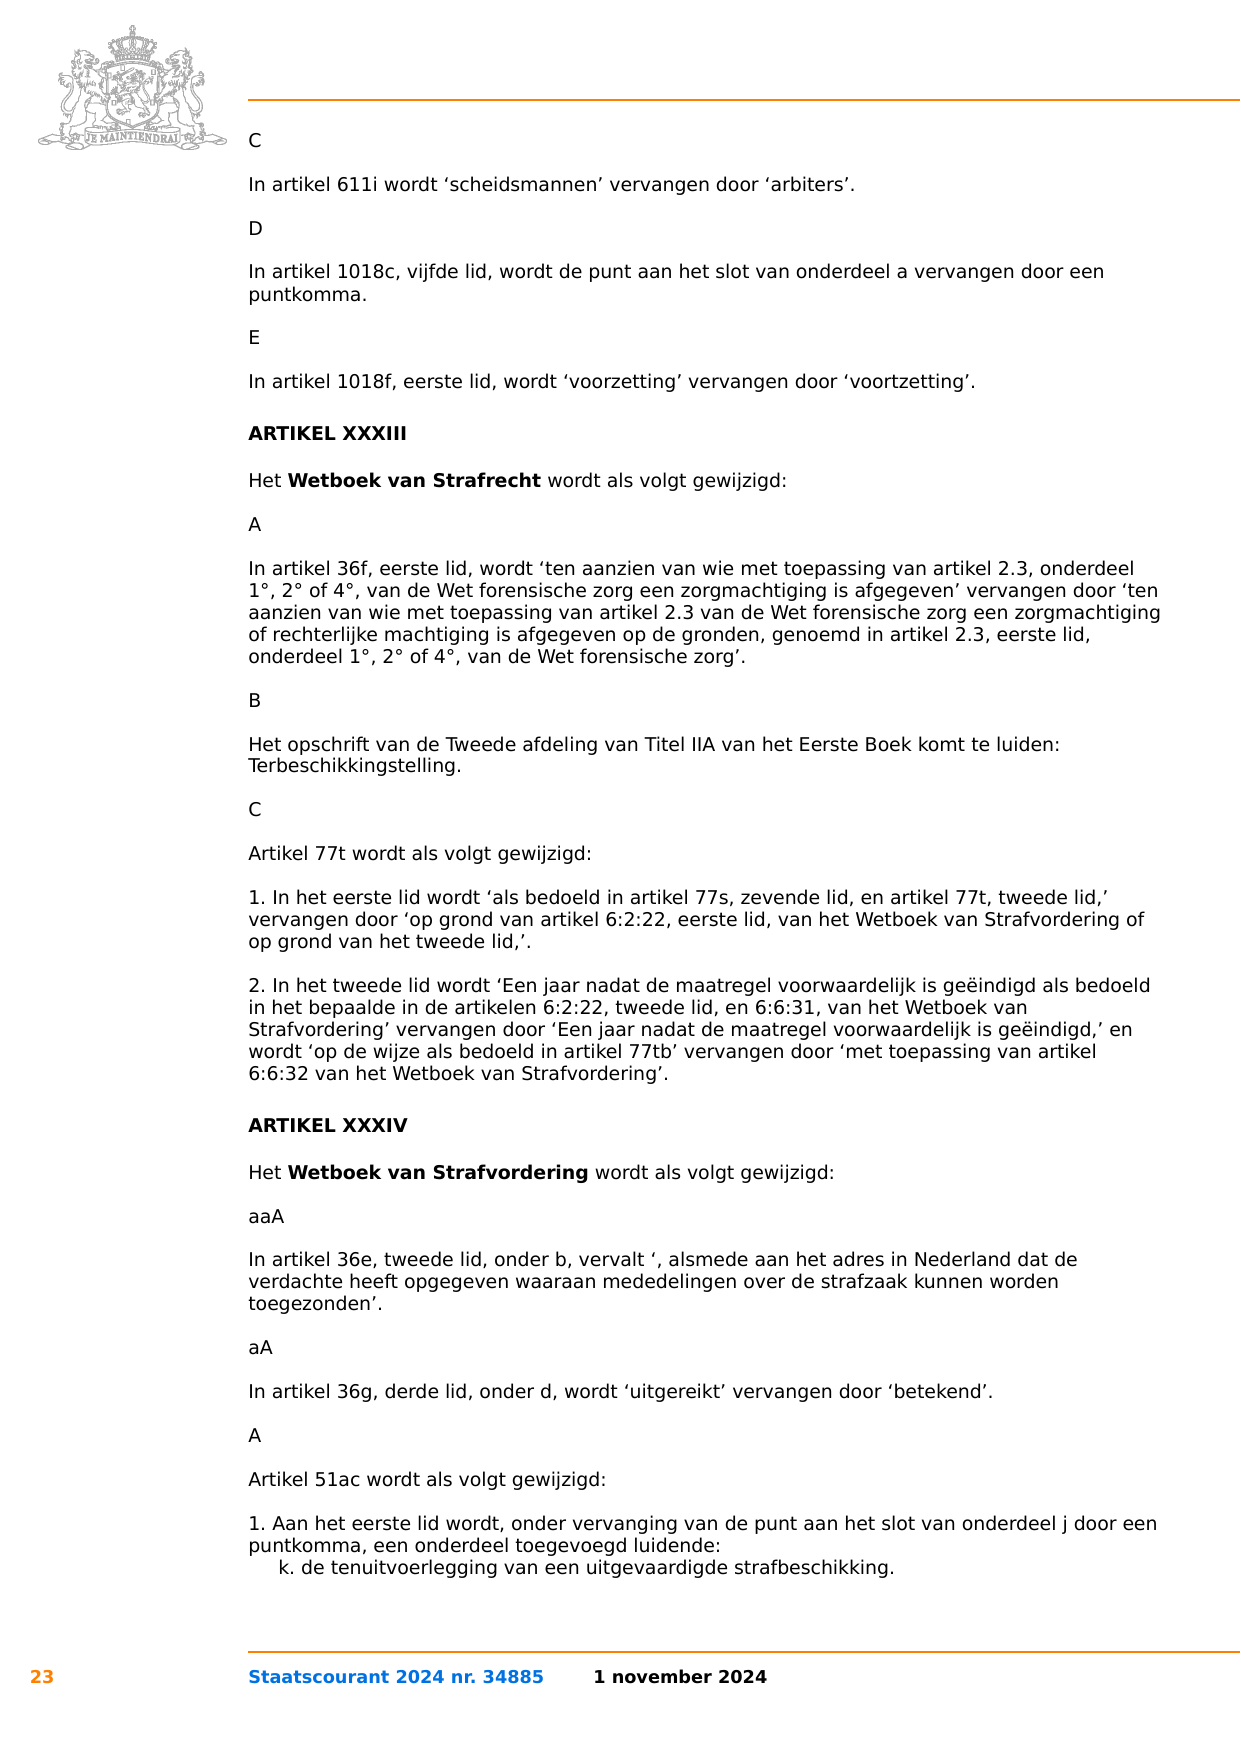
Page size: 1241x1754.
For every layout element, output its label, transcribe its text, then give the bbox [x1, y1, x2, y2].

text Het opschrift van de Tweede afdeling van Titel IIA van het Eerste Boek komt te luiden: Terbeschikkingstelling. [248, 733, 1163, 777]
text Artikel 51ac wordt als volgt gewijzigd: [248, 1469, 1163, 1491]
text In artikel 611i wordt ‘scheidsmannen’ vervangen door ‘arbiters’. [248, 174, 1163, 196]
text In artikel 1018f, eerste lid, wordt ‘voorzetting’ vervangen door ‘voortzetting’. [248, 371, 1163, 393]
text Het Wetboek van Strafrecht wordt als volgt gewijzigd: [248, 470, 1163, 492]
text 2. In het tweede lid wordt ‘Een jaar nadat de maatregel voorwaardelijk is geëindigd als bedoeld in het bepaalde in de artikelen 6:2:22, tweede lid, en 6:6:31, van het Wetboek van Strafvordering’ vervangen door ‘Een jaar nadat de maatregel voorwaardelijk is geëindigd,’ en wordt ‘op de wijze als bedoeld in artikel 77tb’ vervangen door ‘met toepassing van artikel 6:6:32 van het Wetboek van Strafvordering’. [248, 975, 1163, 1085]
text 1. In het eerste lid wordt ‘als bedoeld in artikel 77s, zevende lid, en artikel 77t, tweede lid,’ vervangen door ‘op grond van artikel 6:2:22, eerste lid, van het Wetboek van Strafvordering of op grond van het tweede lid,’. [248, 887, 1163, 953]
text D [248, 218, 1163, 239]
text aA [248, 1337, 1163, 1359]
text In artikel 36e, tweede lid, onder b, vervalt ‘, alsmede aan het adres in Nederland dat de verdachte heeft opgegeven waaraan mededelingen over de strafzaak kunnen worden toegezonden’. [248, 1249, 1163, 1315]
text Het Wetboek van Strafvordering wordt als volgt gewijzigd: [248, 1162, 1163, 1184]
text aaA [248, 1206, 1163, 1227]
text E [248, 327, 1163, 349]
text In artikel 1018c, vijfde lid, wordt de punt aan het slot van onderdeel a vervangen door een puntkomma. [248, 261, 1163, 305]
text A [248, 1425, 1163, 1447]
picture [38, 25, 227, 150]
text Artikel 77t wordt als volgt gewijzigd: [248, 843, 1163, 865]
text In artikel 36f, eerste lid, wordt ‘ten aanzien van wie met toepassing van artikel 2.3, onderdeel 1°, 2° of 4°, van de Wet forensische zorg een zorgmachtiging is afgegeven’ vervangen door ‘ten aanzien van wie met toepassing van artikel 2.3 van de Wet forensische zorg een zorgmachtiging of rechterlijke machtiging is afgegeven op de gronden, genoemd in artikel 2.3, eerste lid, onderdeel 1°, 2° of 4°, van de Wet forensische zorg’. [248, 558, 1163, 668]
text C [248, 799, 1163, 821]
text In artikel 36g, derde lid, onder d, wordt ‘uitgereikt’ vervangen door ‘betekend’. [248, 1381, 1163, 1403]
subtitle ARTIKEL XXXIII [248, 423, 1163, 445]
text A [248, 514, 1163, 536]
text C [248, 130, 1163, 152]
text k. de tenuitvoerlegging van een uitgevaardigde strafbeschikking. [278, 1557, 1163, 1578]
text 1. Aan het eerste lid wordt, onder vervanging van de punt aan het slot van onderdeel j door een puntkomma, een onderdeel toegevoegd luidende: [248, 1513, 1163, 1557]
subtitle ARTIKEL XXXIV [248, 1115, 1163, 1137]
text B [248, 689, 1163, 712]
